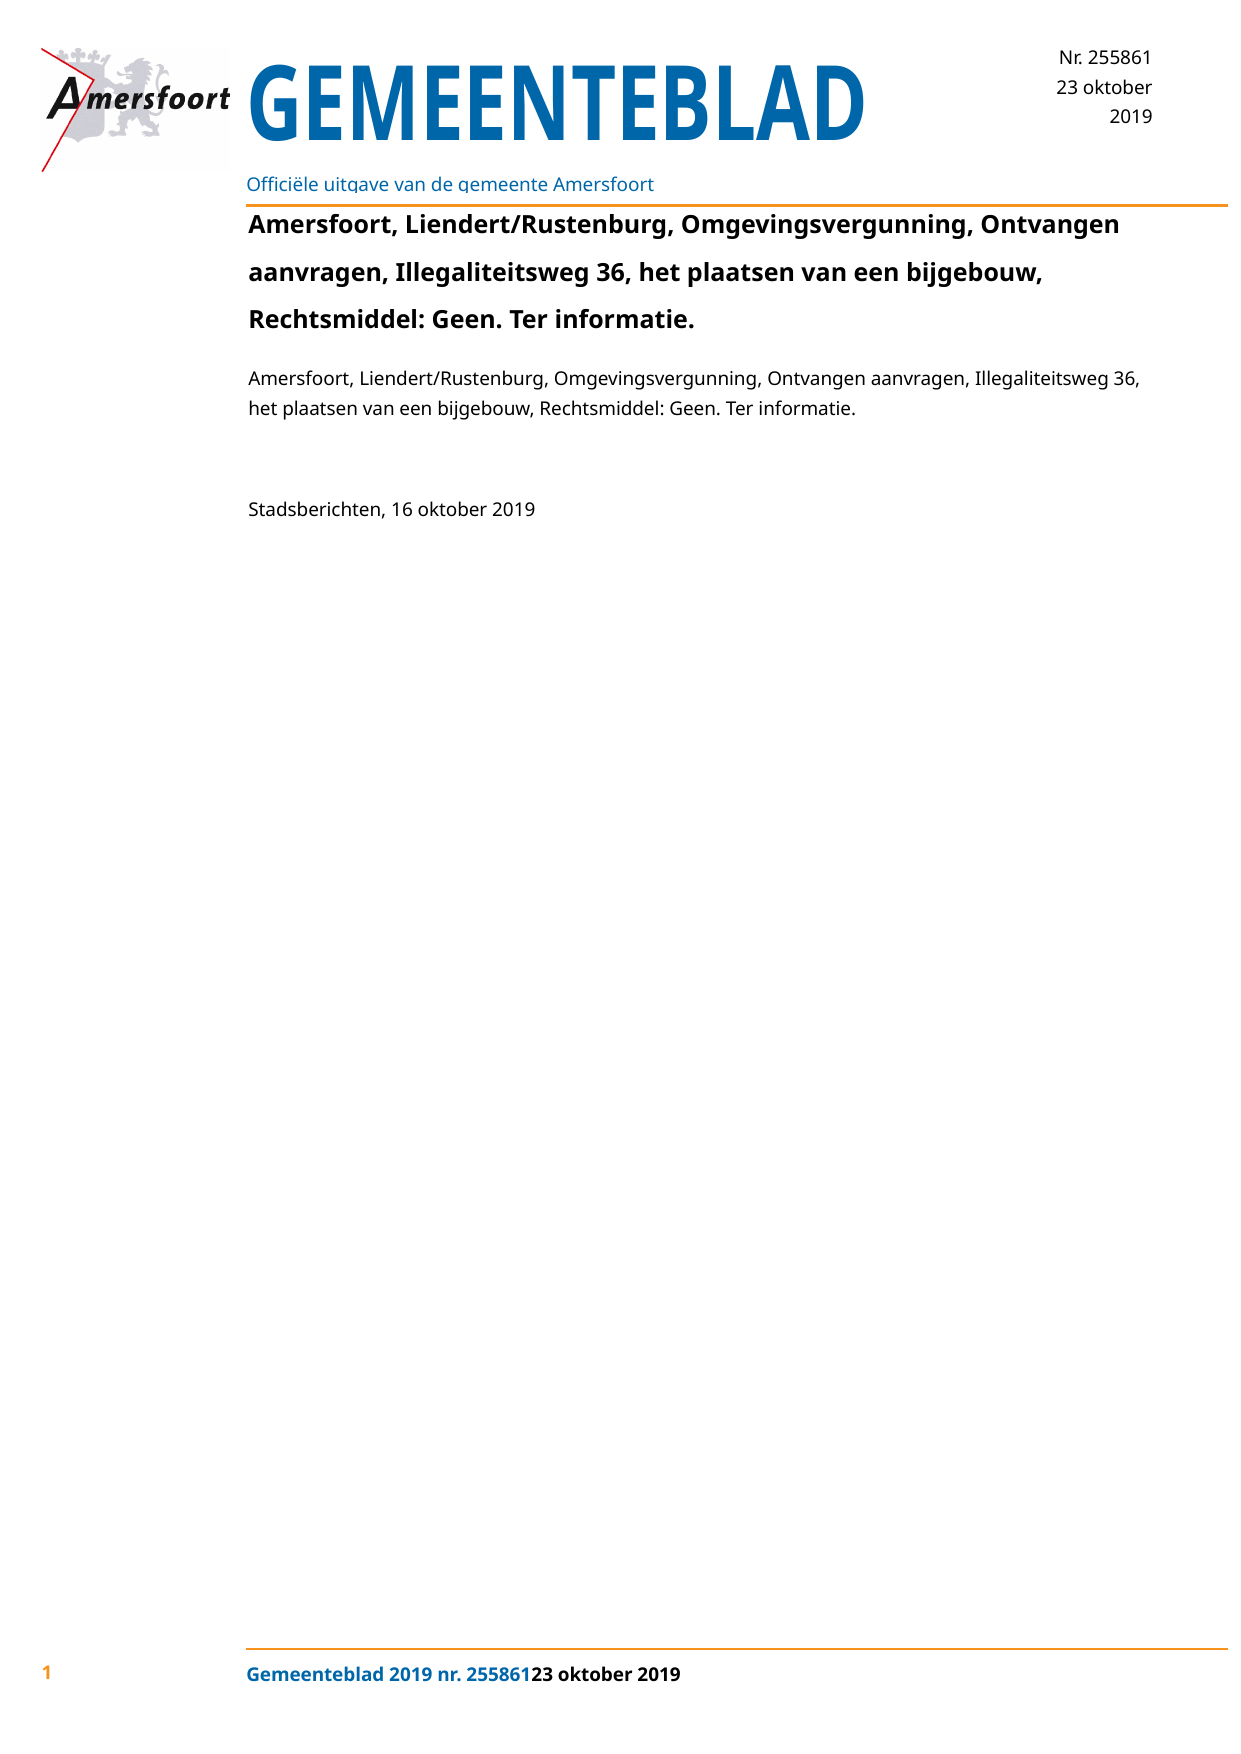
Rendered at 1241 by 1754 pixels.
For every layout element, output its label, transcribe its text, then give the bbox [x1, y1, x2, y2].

text Amersfoort, Liendert/Rustenburg, Omgevingsvergunning, Ontvangen aanvragen, Illegaliteitsweg 36, het plaatsen van een bijgebouw, Rechtsmiddel: Geen. Ter informatie. [248, 366, 1152, 421]
text Amersfoort, Liendert/Rustenburg, Omgevingsvergunning, Ontvangen aanvragen, Illegaliteitsweg 36, het plaatsen van een bijgebouw, Rechtsmiddel: Geen. Ter informatie. [248, 207, 1152, 336]
picture [41, 47, 231, 172]
text Stadsberichten, 16 oktober 2019 [248, 496, 1152, 522]
